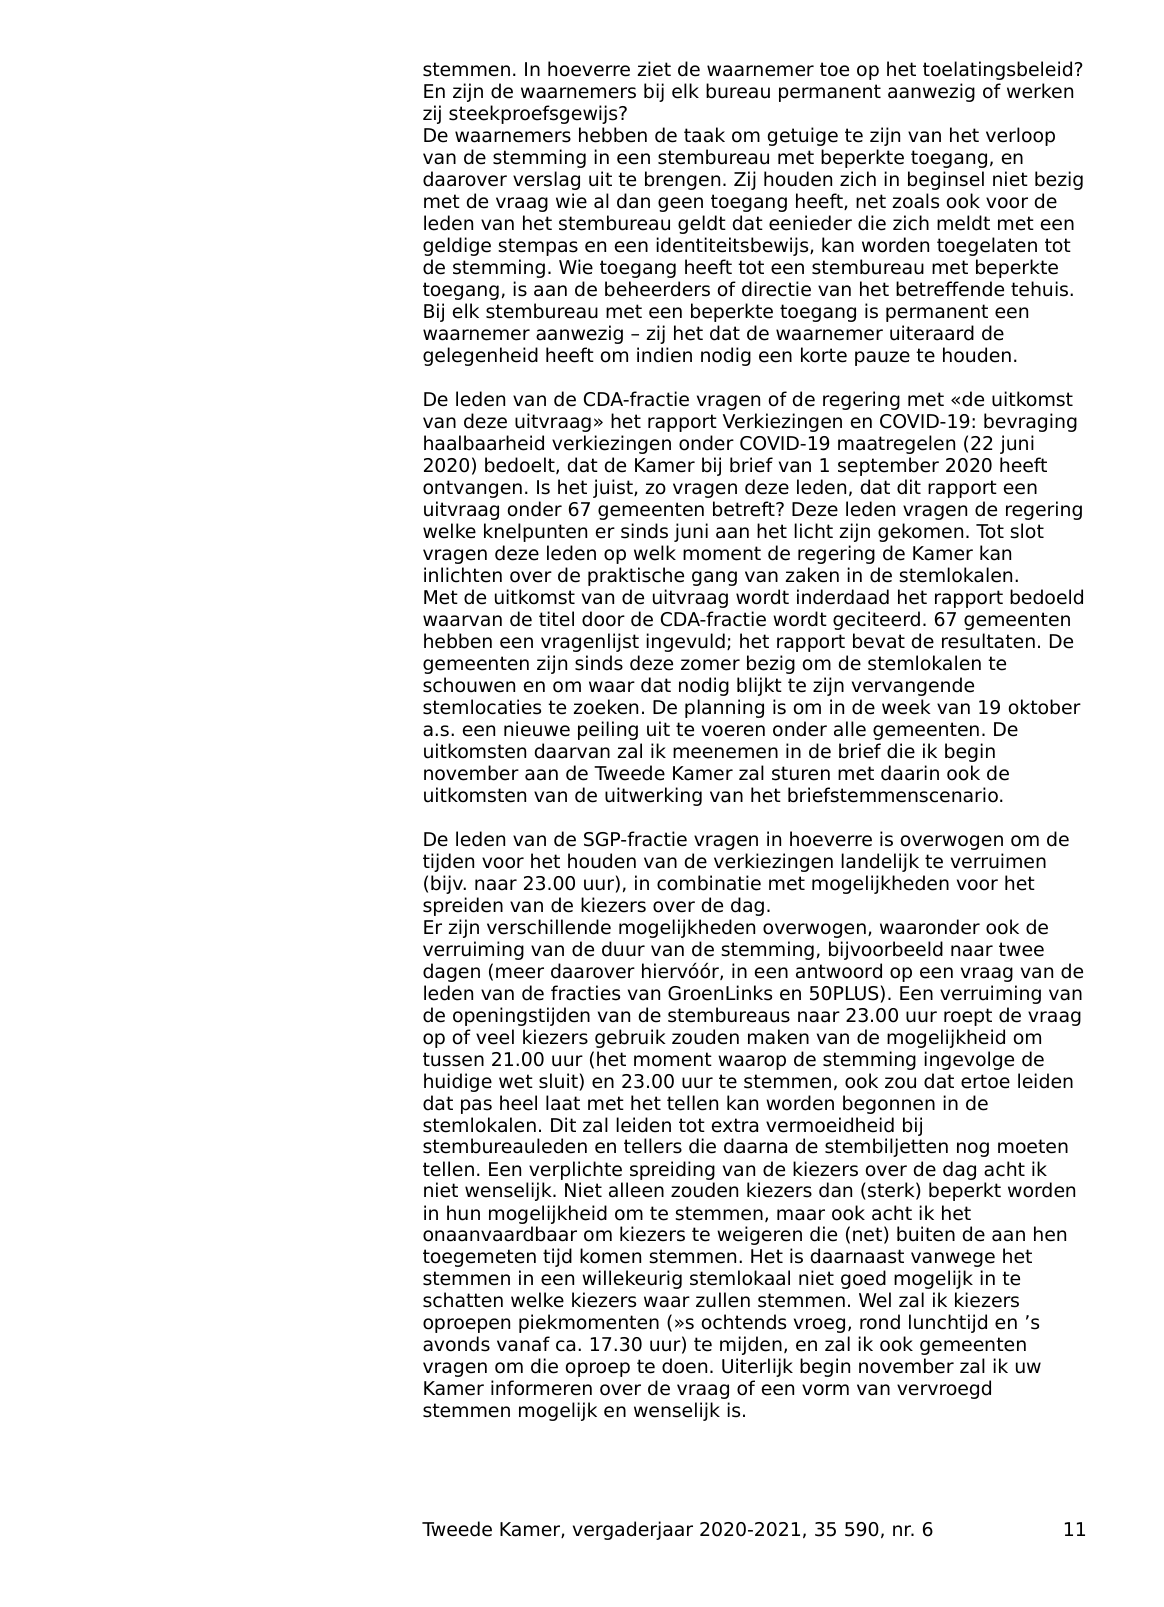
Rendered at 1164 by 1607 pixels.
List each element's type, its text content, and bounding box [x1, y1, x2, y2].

text Met de uitkomst van de uitvraag wordt inderdaad het rapport bedoeld waarvan de titel door de CDA-fractie wordt geciteerd. 67 gemeenten hebben een vragenlijst ingevuld; het rapport bevat de resultaten. De gemeenten zijn sinds deze zomer bezig om de stemlokalen te schouwen en om waar dat nodig blijkt te zijn vervangende stemlocaties te zoeken. De planning is om in de week van 19 oktober a.s. een nieuwe peiling uit te voeren onder alle gemeenten. De uitkomsten daarvan zal ik meenemen in de brief die ik begin november aan de Tweede Kamer zal sturen met daarin ook de uitkomsten van de uitwerking van het briefstemmenscenario. [422, 587, 1087, 807]
text De leden van de SGP-fractie vragen in hoeverre is overwogen om de tijden voor het houden van de verkiezingen landelijk te verruimen (bijv. naar 23.00 uur), in combinatie met mogelijkheden voor het spreiden van de kiezers over de dag. [422, 829, 1087, 917]
text De leden van de CDA-fractie vragen of de regering met «de uitkomst van deze uitvraag» het rapport Verkiezingen en COVID-19: bevraging haalbaarheid verkiezingen onder COVID-19 maatregelen (22 juni 2020) bedoelt, dat de Kamer bij brief van 1 september 2020 heeft ontvangen. Is het juist, zo vragen deze leden, dat dit rapport een uitvraag onder 67 gemeenten betreft? Deze leden vragen de regering welke knelpunten er sinds juni aan het licht zijn gekomen. Tot slot vragen deze leden op welk moment de regering de Kamer kan inlichten over de praktische gang van zaken in de stemlokalen. [422, 389, 1087, 587]
text stemmen. In hoeverre ziet de waarnemer toe op het toelatingsbeleid? En zijn de waarnemers bij elk bureau permanent aanwezig of werken zij steekproefsgewijs? [422, 59, 1087, 125]
text Er zijn verschillende mogelijkheden overwogen, waaronder ook de verruiming van de duur van de stemming, bijvoorbeeld naar twee dagen (meer daarover hiervóór, in een antwoord op een vraag van de leden van de fracties van GroenLinks en 50PLUS). Een verruiming van de openingstijden van de stembureaus naar 23.00 uur roept de vraag op of veel kiezers gebruik zouden maken van de mogelijkheid om tussen 21.00 uur (het moment waarop de stemming ingevolge de huidige wet sluit) en 23.00 uur te stemmen, ook zou dat ertoe leiden dat pas heel laat met het tellen kan worden begonnen in de stemlokalen. Dit zal leiden tot extra vermoeidheid bij stembureauleden en tellers die daarna de stembiljetten nog moeten tellen. Een verplichte spreiding van de kiezers over de dag acht ik niet wenselijk. Niet alleen zouden kiezers dan (sterk) beperkt worden in hun mogelijkheid om te stemmen, maar ook acht ik het onaanvaardbaar om kiezers te weigeren die (net) buiten de aan hen toegemeten tijd komen stemmen. Het is daarnaast vanwege het stemmen in een willekeurig stemlokaal niet goed mogelijk in te schatten welke kiezers waar zullen stemmen. Wel zal ik kiezers oproepen piekmomenten (»s ochtends vroeg, rond lunchtijd en ’s avonds vanaf ca. 17.30 uur) te mijden, en zal ik ook gemeenten vragen om die oproep te doen. Uiterlijk begin november zal ik uw Kamer informeren over de vraag of een vorm van vervroegd stemmen mogelijk en wenselijk is. [422, 917, 1087, 1422]
text Bij elk stembureau met een beperkte toegang is permanent een waarnemer aanwezig – zij het dat de waarnemer uiteraard de gelegenheid heeft om indien nodig een korte pauze te houden. [422, 301, 1087, 367]
text De waarnemers hebben de taak om getuige te zijn van het verloop van de stemming in een stembureau met beperkte toegang, en daarover verslag uit te brengen. Zij houden zich in beginsel niet bezig met de vraag wie al dan geen toegang heeft, net zoals ook voor de leden van het stembureau geldt dat eenieder die zich meldt met een geldige stempas en een identiteitsbewijs, kan worden toegelaten tot de stemming. Wie toegang heeft tot een stembureau met beperkte toegang, is aan de beheerders of directie van het betreffende tehuis. [422, 125, 1087, 301]
